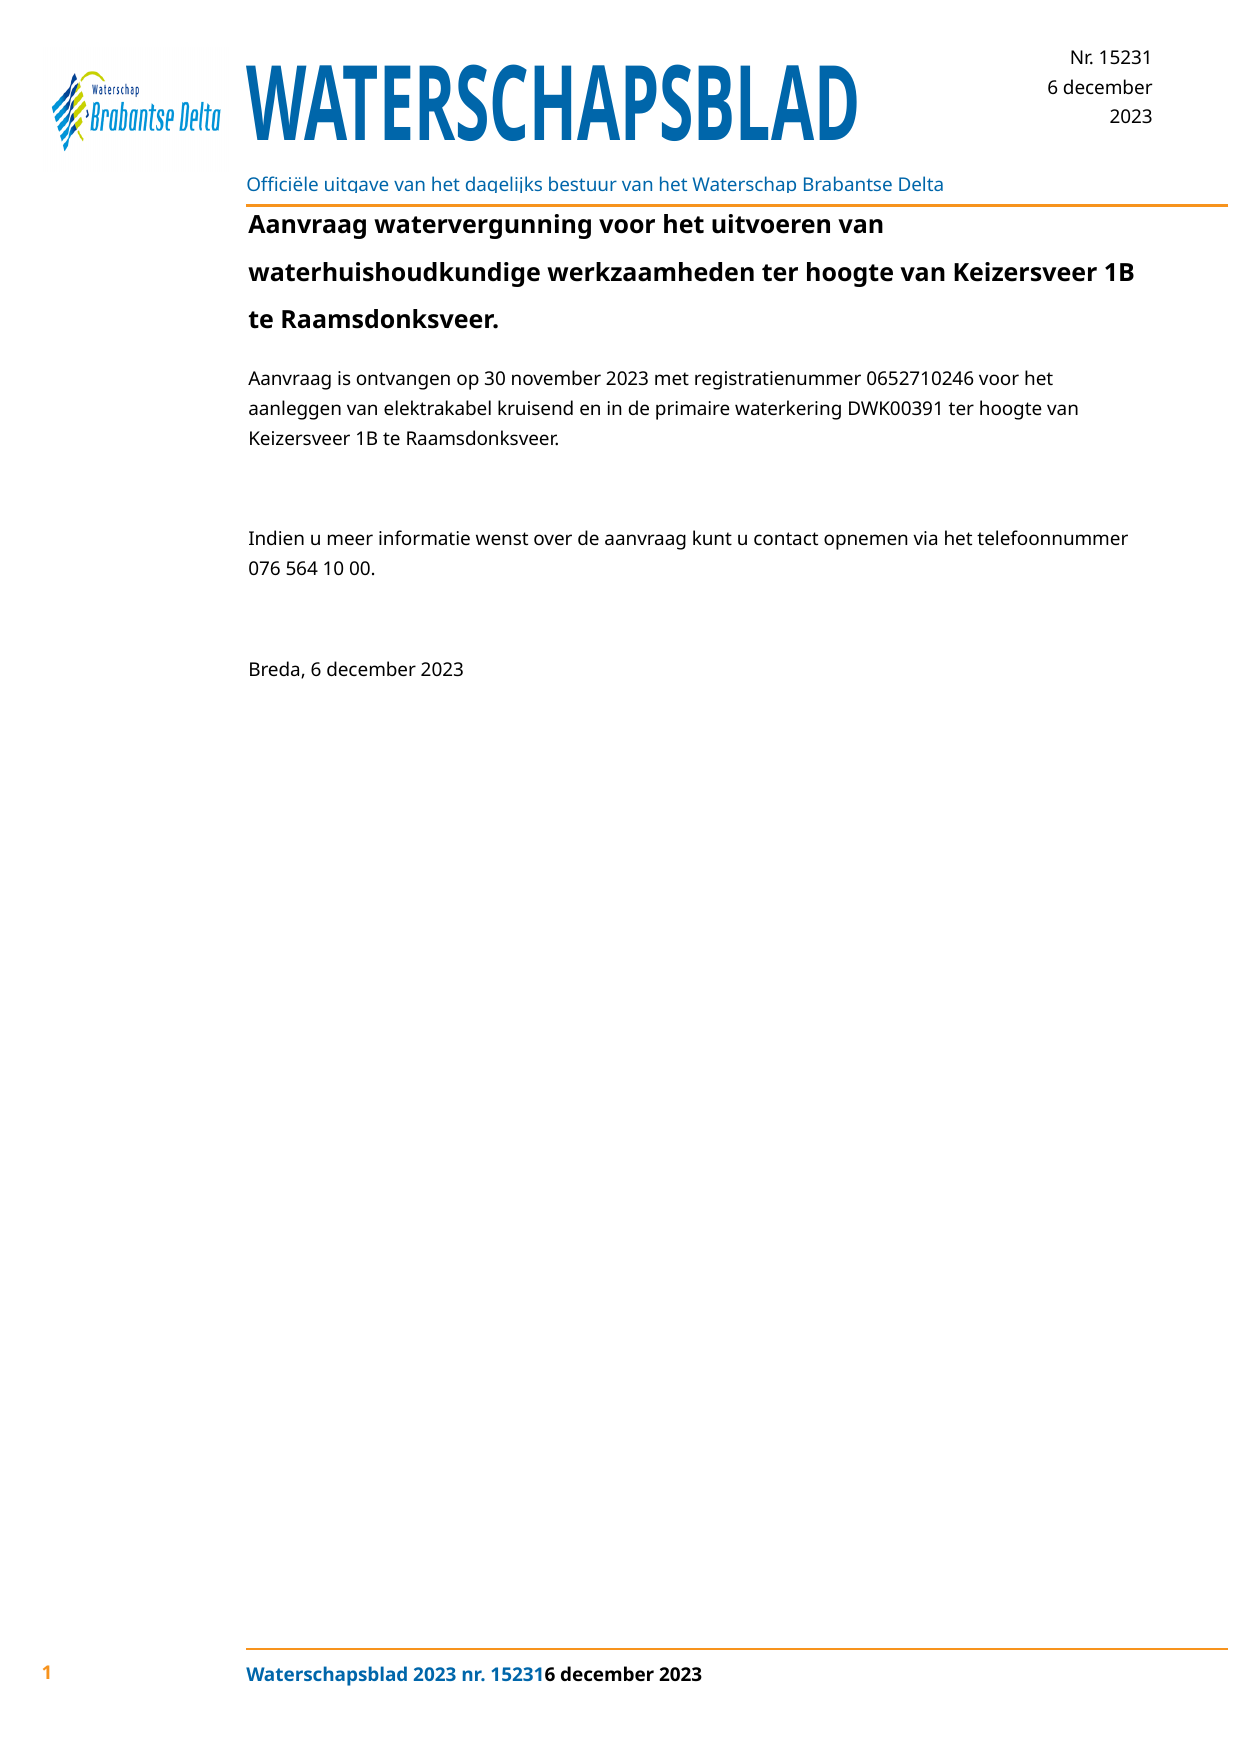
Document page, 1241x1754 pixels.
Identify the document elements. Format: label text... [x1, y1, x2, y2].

text Aanvraag watervergunning voor het uitvoeren van waterhuishoudkundige werkzaamheden ter hoogte van Keizersveer 1B te Raamsdonksveer. [248, 207, 1152, 336]
picture [41, 47, 231, 172]
text Breda, 6 december 2023 [248, 656, 1152, 682]
text Indien u meer informatie wenst over de aanvraag kunt u contact opnemen via het telefoonnummer 076 564 10 00. [248, 526, 1152, 581]
text Aanvraag is ontvangen op 30 november 2023 met registratienummer 0652710246 voor het aanleggen van elektrakabel kruisend en in de primaire waterkering DWK00391 ter hoogte van Keizersveer 1B te Raamsdonksveer. [248, 366, 1152, 450]
